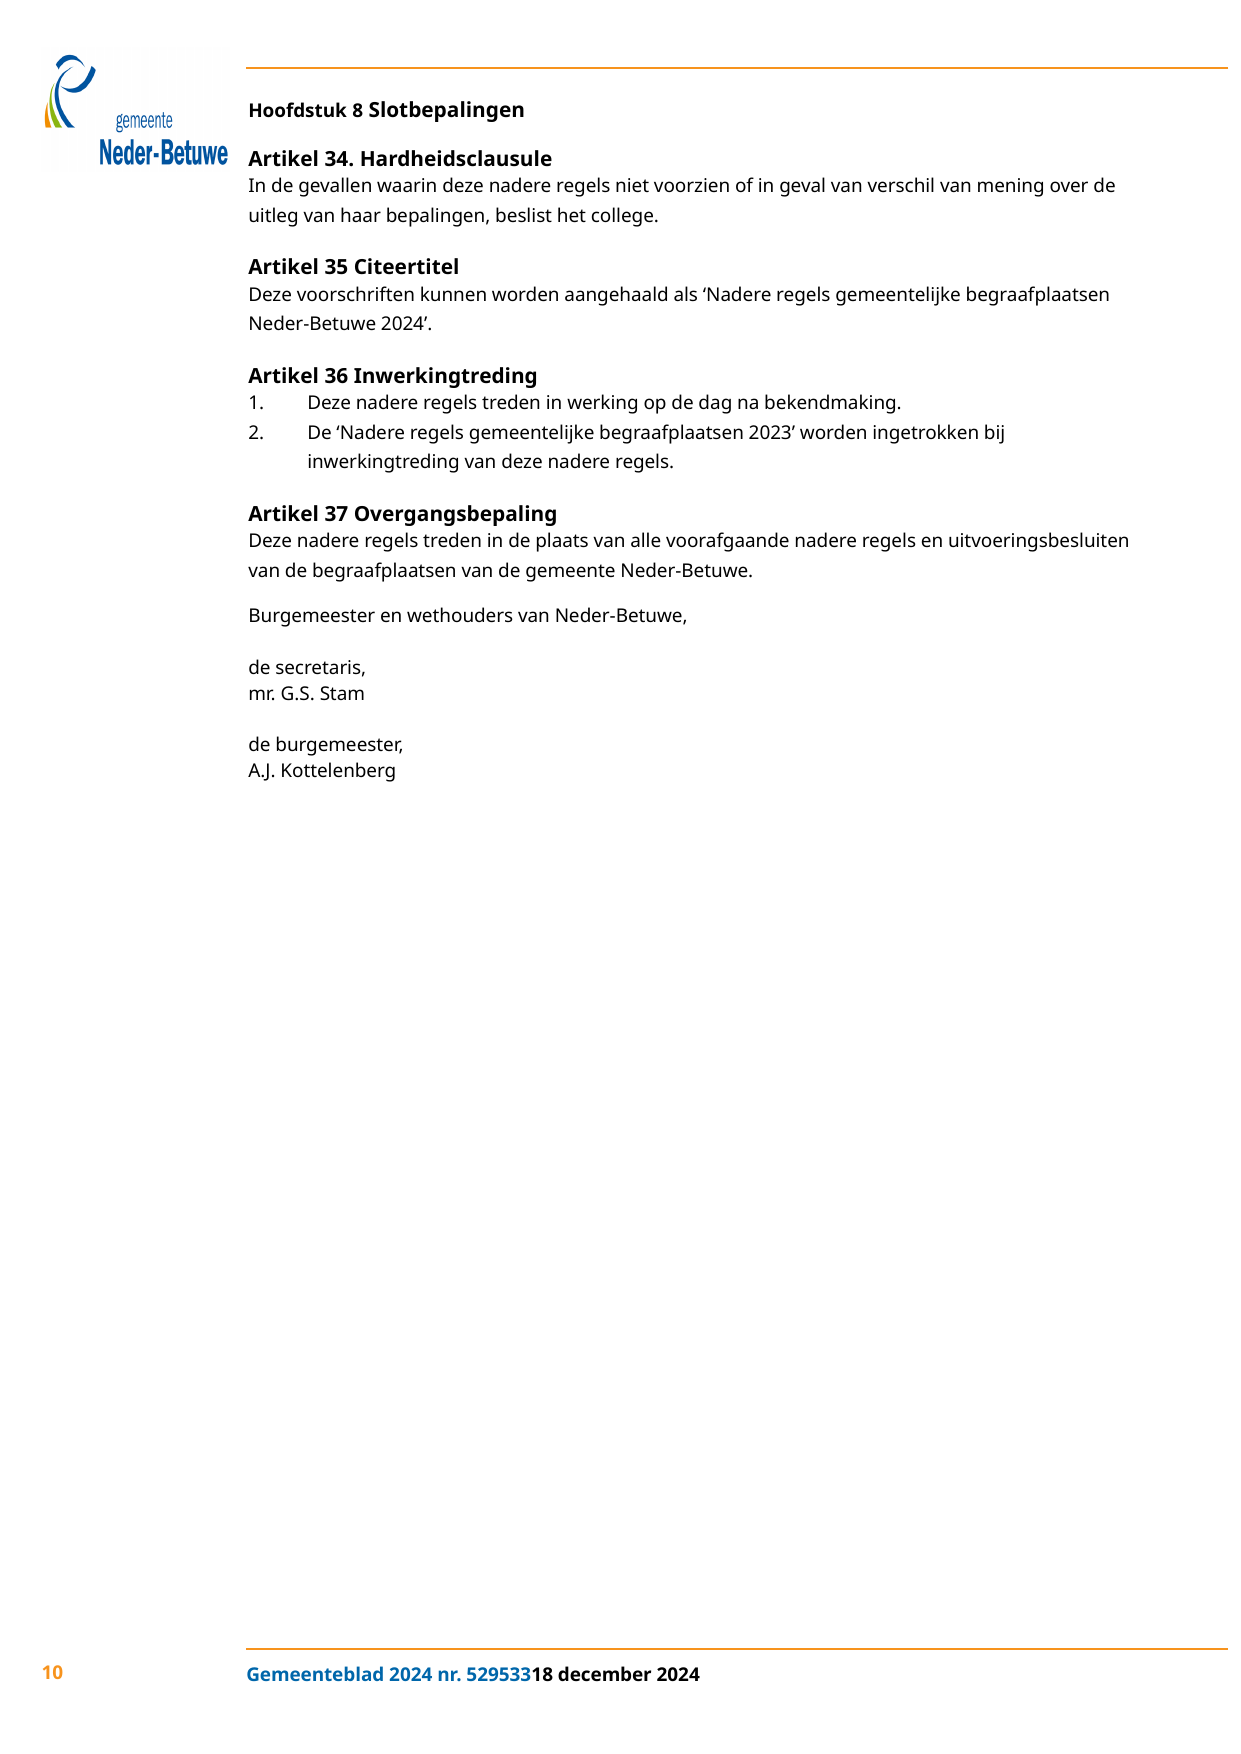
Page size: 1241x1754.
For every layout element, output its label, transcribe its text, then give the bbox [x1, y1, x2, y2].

text Deze nadere regels treden in de plaats van alle voorafgaande nadere regels en uitvoeringsbesluiten van de begraafplaatsen van de gemeente Neder-Betuwe. [248, 527, 1152, 583]
text Artikel 36 Inwerkingtreding [248, 361, 1152, 389]
text Burgemeester en wethouders van Neder-Betuwe, [248, 603, 1152, 628]
text de secretaris, [248, 654, 1152, 680]
text Artikel 34. Hardheidsclausule [248, 144, 1152, 172]
text Artikel 37 Overgangsbepaling [248, 499, 1152, 527]
text Deze voorschriften kunnen worden aangehaald als ‘Nadere regels gemeentelijke begraafplaatsen Neder-Betuwe 2024’. [248, 281, 1152, 336]
text Hoofdstuk 8 Slotbepalingen [248, 95, 1152, 123]
text In de gevallen waarin deze nadere regels niet voorzien of in geval van verschil van mening over de uitleg van haar bepalingen, beslist het college. [248, 172, 1152, 228]
text de burgemeester, [248, 731, 1152, 757]
text A.J. Kottelenberg [248, 757, 1152, 783]
text Artikel 35 Citeertitel [248, 252, 1152, 281]
list Deze nadere regels treden in werking op de dag na bekendmaking. [248, 389, 1152, 415]
text mr. G.S. Stam [248, 680, 1152, 706]
picture [41, 47, 231, 172]
list De ‘Nadere regels gemeentelijke begraafplaatsen 2023’ worden ingetrokken bij inwerkingtreding van deze nadere regels. [248, 419, 1152, 474]
